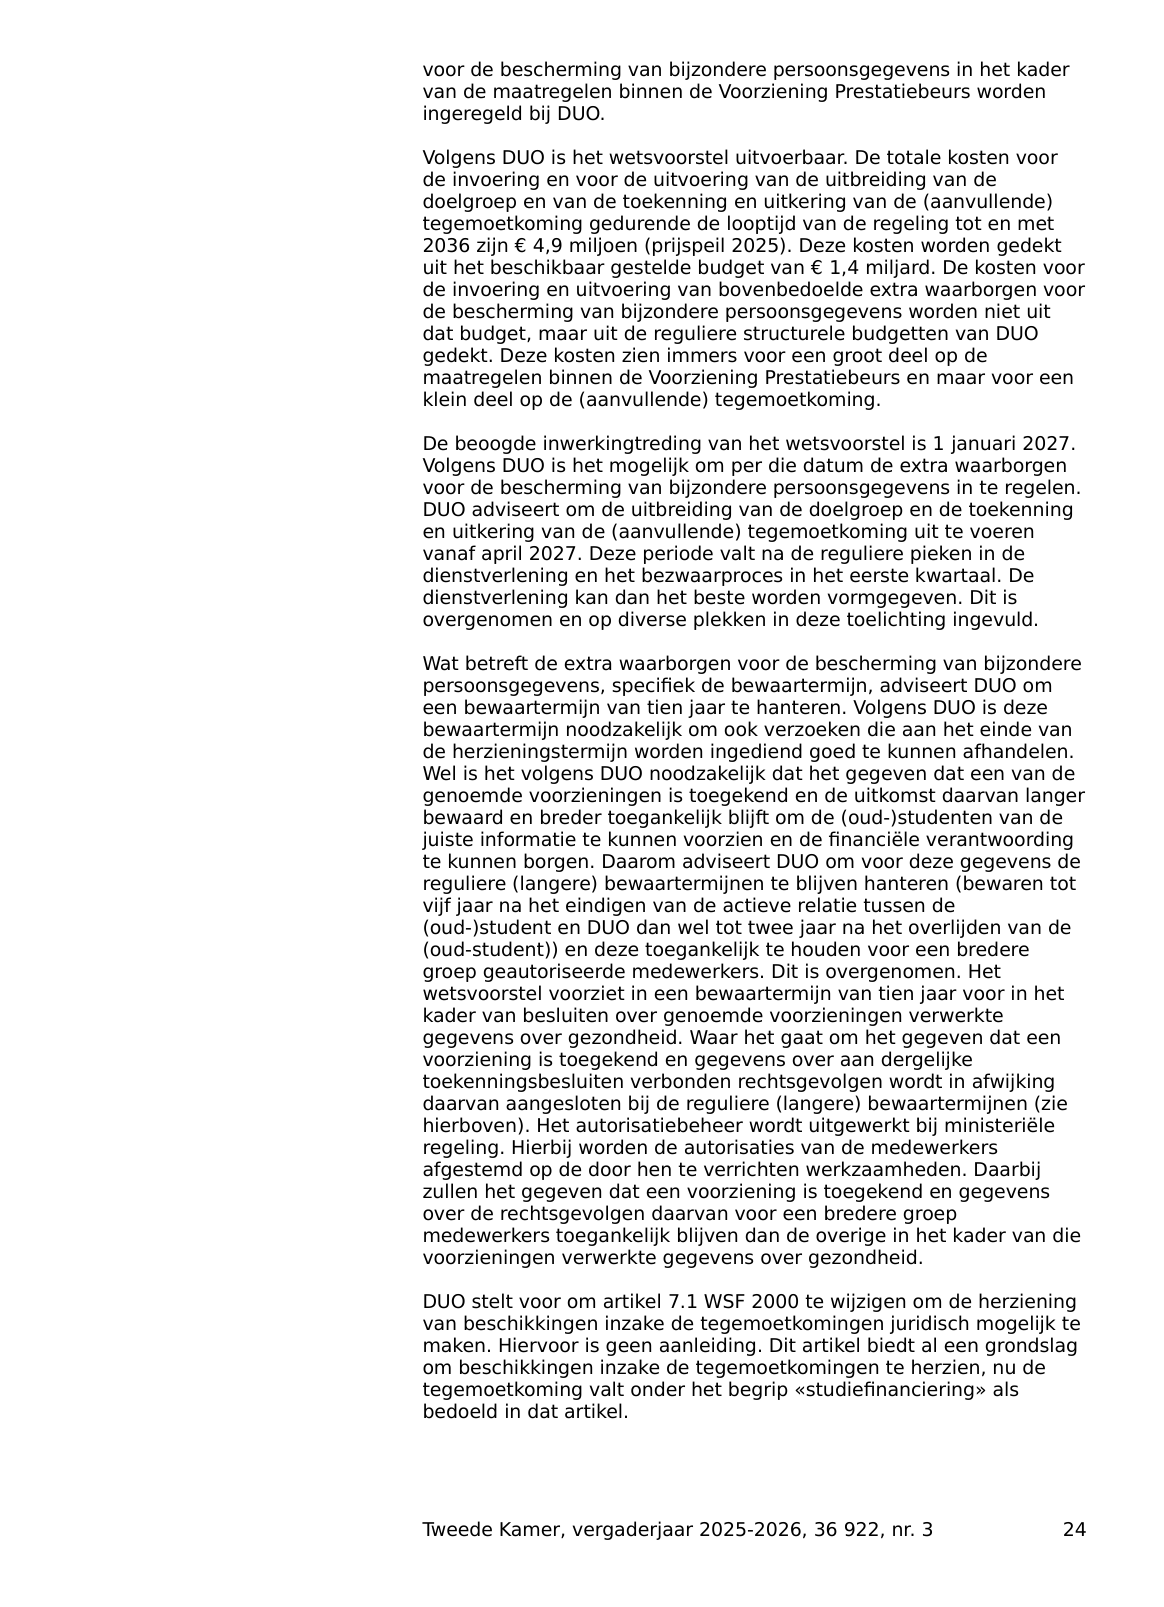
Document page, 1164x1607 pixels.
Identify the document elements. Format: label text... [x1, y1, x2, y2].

text Volgens DUO is het wetsvoorstel uitvoerbaar. De totale kosten voor de invoering en voor de uitvoering van de uitbreiding van de doelgroep en van de toekenning en uitkering van de (aanvullende) tegemoetkoming gedurende de looptijd van de regeling tot en met 2036 zijn € 4,9 miljoen (prijspeil 2025). Deze kosten worden gedekt uit het beschikbaar gestelde budget van € 1,4 miljard. De kosten voor de invoering en uitvoering van bovenbedoelde extra waarborgen voor de bescherming van bijzondere persoonsgegevens worden niet uit dat budget, maar uit de reguliere structurele budgetten van DUO gedekt. Deze kosten zien immers voor een groot deel op de maatregelen binnen de Voorziening Prestatiebeurs en maar voor een klein deel op de (aanvullende) tegemoetkoming. [422, 147, 1087, 411]
text Wat betreft de extra waarborgen voor de bescherming van bijzondere persoonsgegevens, specifiek de bewaartermijn, adviseert DUO om een bewaartermijn van tien jaar te hanteren. Volgens DUO is deze bewaartermijn noodzakelijk om ook verzoeken die aan het einde van de herzieningstermijn worden ingediend goed te kunnen afhandelen. Wel is het volgens DUO noodzakelijk dat het gegeven dat een van de genoemde voorzieningen is toegekend en de uitkomst daarvan langer bewaard en breder toegankelijk blijft om de (oud-)studenten van de juiste informatie te kunnen voorzien en de financiële verantwoording te kunnen borgen. Daarom adviseert DUO om voor deze gegevens de reguliere (langere) bewaartermijnen te blijven hanteren (bewaren tot vijf jaar na het eindigen van de actieve relatie tussen de (oud-)student en DUO dan wel tot twee jaar na het overlijden van de (oud-student)) en deze toegankelijk te houden voor een bredere groep geautoriseerde medewerkers. Dit is overgenomen. Het wetsvoorstel voorziet in een bewaartermijn van tien jaar voor in het kader van besluiten over genoemde voorzieningen verwerkte gegevens over gezondheid. Waar het gaat om het gegeven dat een voorziening is toegekend en gegevens over aan dergelijke toekenningsbesluiten verbonden rechtsgevolgen wordt in afwijking daarvan aangesloten bij de reguliere (langere) bewaartermijnen (zie hierboven). Het autorisatiebeheer wordt uitgewerkt bij ministeriële regeling. Hierbij worden de autorisaties van de medewerkers afgestemd op de door hen te verrichten werkzaamheden. Daarbij zullen het gegeven dat een voorziening is toegekend en gegevens over de rechtsgevolgen daarvan voor een bredere groep medewerkers toegankelijk blijven dan de overige in het kader van die voorzieningen verwerkte gegevens over gezondheid. [422, 653, 1087, 1268]
text De beoogde inwerkingtreding van het wetsvoorstel is 1 januari 2027. Volgens DUO is het mogelijk om per die datum de extra waarborgen voor de bescherming van bijzondere persoonsgegevens in te regelen. DUO adviseert om de uitbreiding van de doelgroep en de toekenning en uitkering van de (aanvullende) tegemoetkoming uit te voeren vanaf april 2027. Deze periode valt na de reguliere pieken in de dienstverlening en het bezwaarproces in het eerste kwartaal. De dienstverlening kan dan het beste worden vormgegeven. Dit is overgenomen en op diverse plekken in deze toelichting ingevuld. [422, 433, 1087, 631]
text voor de bescherming van bijzondere persoonsgegevens in het kader van de maatregelen binnen de Voorziening Prestatiebeurs worden ingeregeld bij DUO. [422, 59, 1087, 125]
text DUO stelt voor om artikel 7.1 WSF 2000 te wijzigen om de herziening van beschikkingen inzake de tegemoetkomingen juridisch mogelijk te maken. Hiervoor is geen aanleiding. Dit artikel biedt al een grondslag om beschikkingen inzake de tegemoetkomingen te herzien, nu de tegemoetkoming valt onder het begrip «studiefinanciering» als bedoeld in dat artikel. [422, 1291, 1087, 1423]
